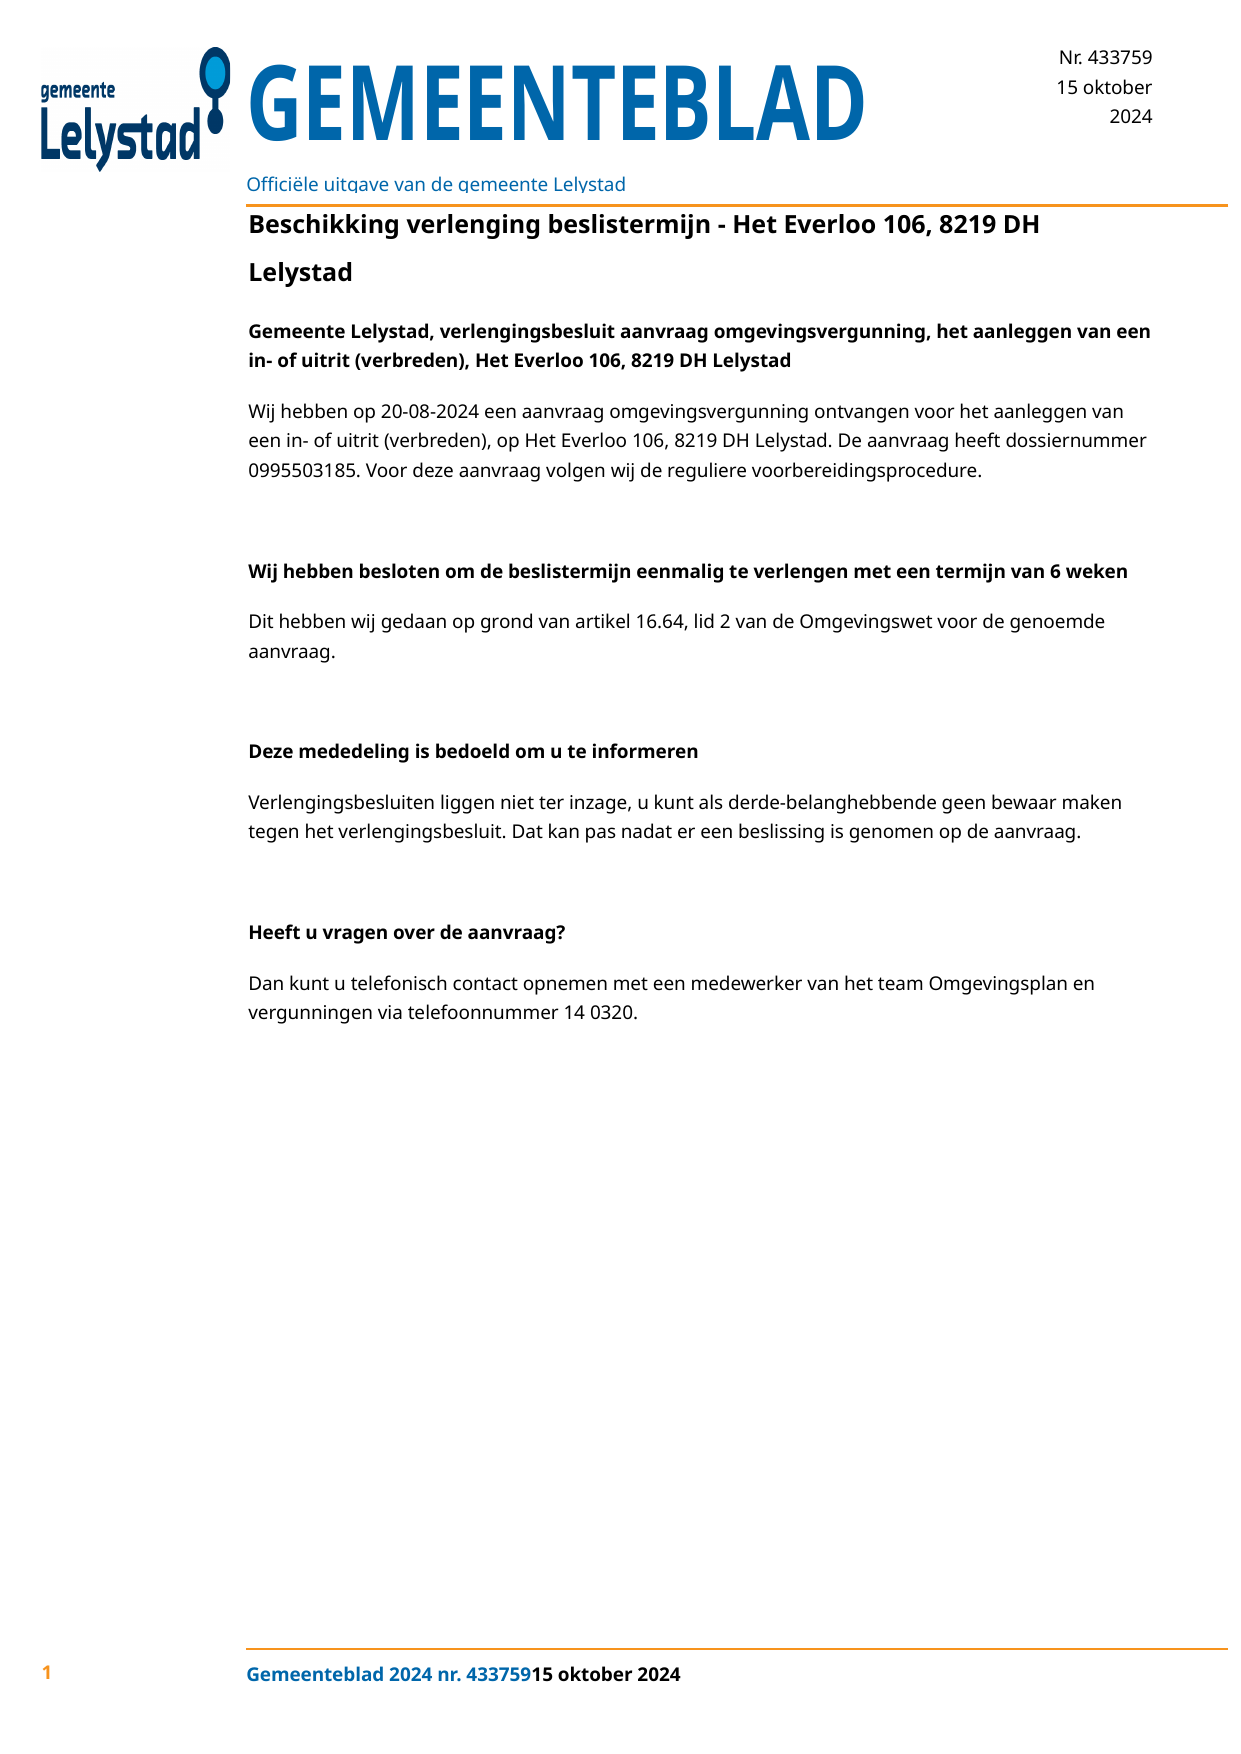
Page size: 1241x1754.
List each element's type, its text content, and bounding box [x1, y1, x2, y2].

text Gemeente Lelystad, verlengingsbesluit aanvraag omgevingsvergunning, het aanleggen van een in- of uitrit (verbreden), Het Everloo 106, 8219 DH Lelystad [248, 318, 1152, 373]
text Dit hebben wij gedaan op grond van artikel 16.64, lid 2 van de Omgevingswet voor de genoemde aanvraag. [248, 608, 1152, 664]
text Beschikking verlenging beslistermijn - Het Everloo 106, 8219 DH Lelystad [248, 207, 1152, 288]
text Deze mededeling is bedoeld om u te informeren [248, 739, 1152, 764]
text Verlengingsbesluiten liggen niet ter inzage, u kunt als derde-belanghebbende geen bewaar maken tegen het verlengingsbesluit. Dat kan pas nadat er een beslissing is genomen op de aanvraag. [248, 789, 1152, 844]
picture [41, 47, 231, 172]
text Heeft u vragen over de aanvraag? [248, 919, 1152, 945]
text Dan kunt u telefonisch contact opnemen met een medewerker van het team Omgevingsplan en vergunningen via telefoonnummer 14 0320. [248, 970, 1152, 1025]
text Wij hebben op 20-08-2024 een aanvraag omgevingsvergunning ontvangen voor het aanleggen van een in- of uitrit (verbreden), op Het Everloo 106, 8219 DH Lelystad. De aanvraag heeft dossiernummer 0995503185. Voor deze aanvraag volgen wij de reguliere voorbereidingsprocedure. [248, 398, 1152, 483]
text Wij hebben besloten om de beslistermijn eenmalig te verlengen met een termijn van 6 weken [248, 558, 1152, 584]
